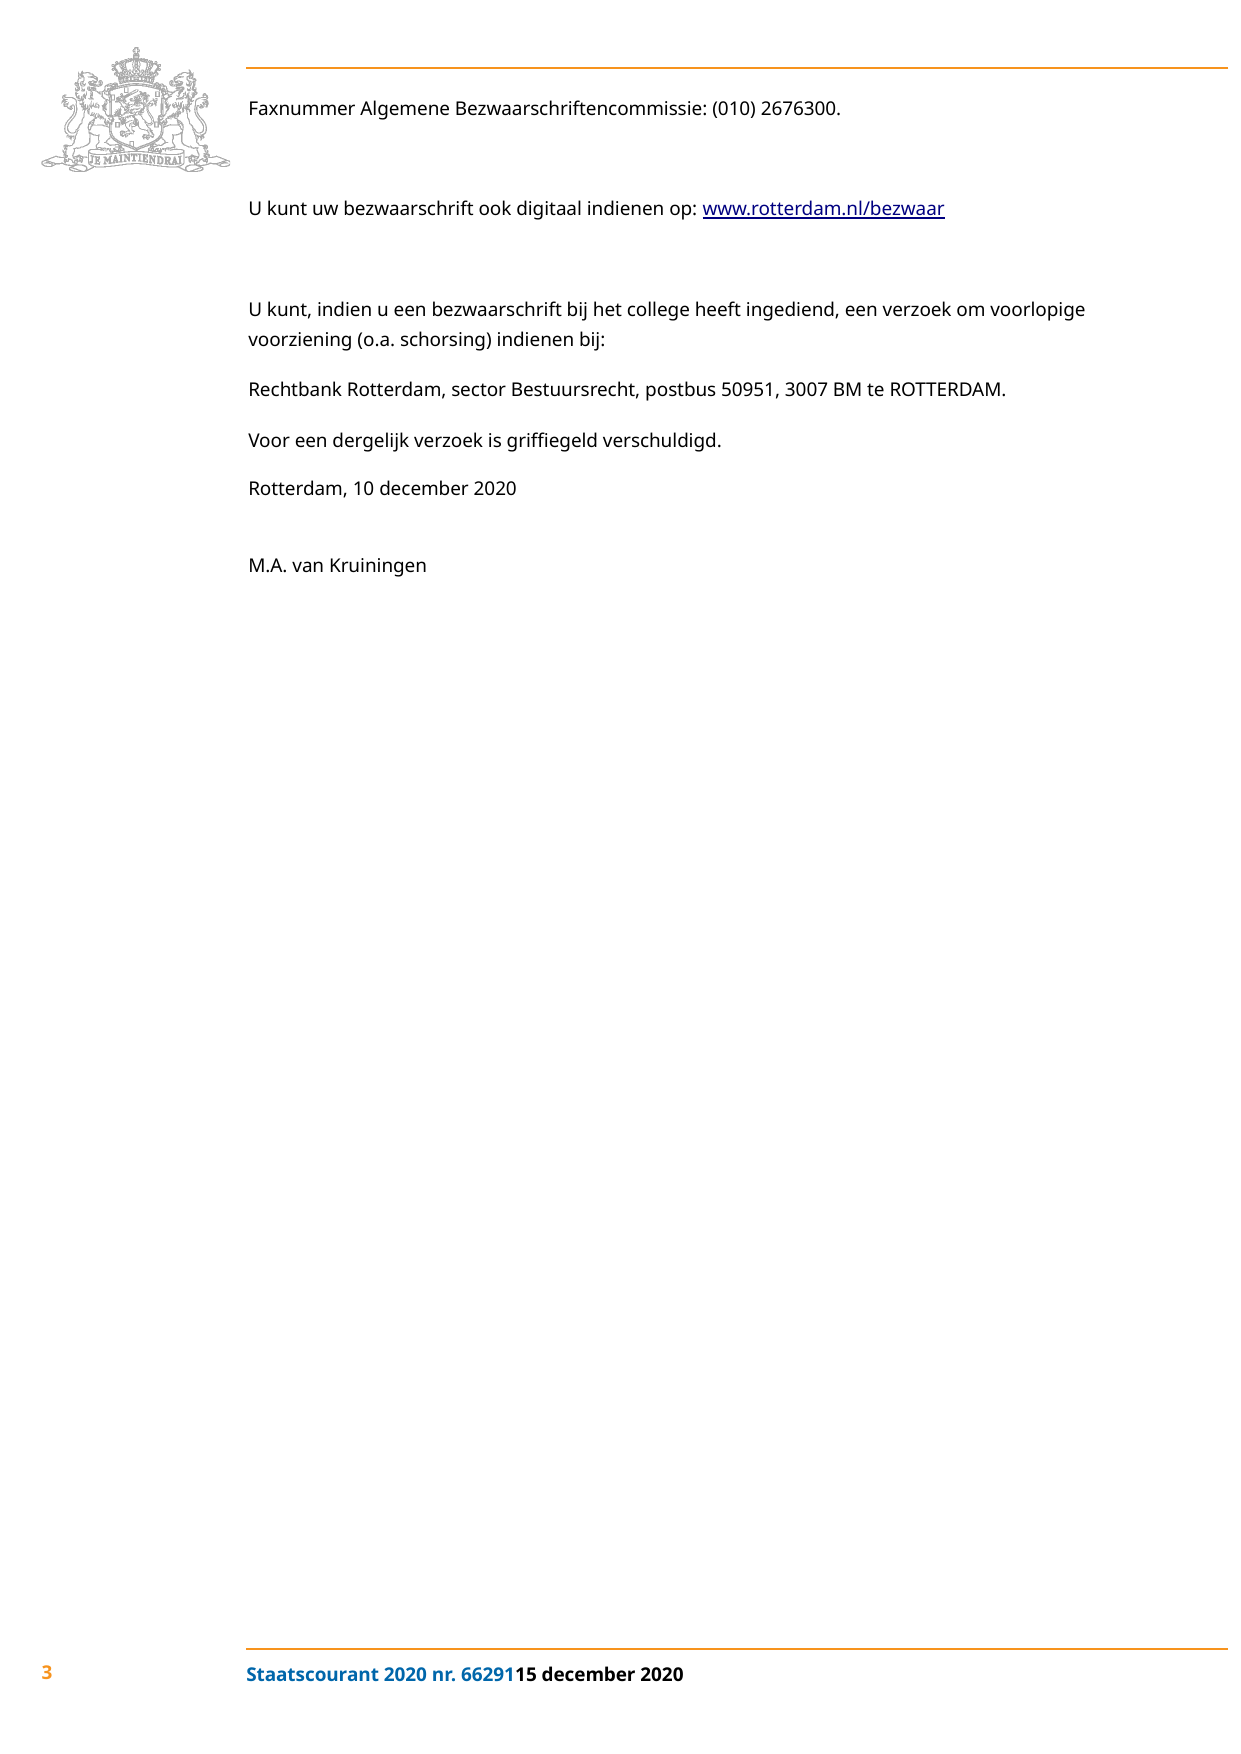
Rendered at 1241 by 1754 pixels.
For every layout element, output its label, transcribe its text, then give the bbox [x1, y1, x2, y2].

picture [41, 47, 231, 172]
text Faxnummer Algemene Bezwaarschriftencommissie: (010) 2676300. [248, 95, 1152, 121]
text U kunt, indien u een bezwaarschrift bij het college heeft ingediend, een verzoek om voorlopige voorziening (o.a. schorsing) indienen bij: [248, 296, 1152, 352]
text M.A. van Kruiningen [248, 552, 1152, 578]
text Rechtbank Rotterdam, sector Bestuursrecht, postbus 50951, 3007 BM te ROTTERDAM. [248, 376, 1152, 402]
text Rotterdam, 10 december 2020 [248, 475, 1152, 500]
text Voor een dergelijk verzoek is griffiegeld verschuldigd. [248, 427, 1152, 453]
text U kunt uw bezwaarschrift ook digitaal indienen op: www.rotterdam.nl/bezwaar [248, 196, 1152, 221]
